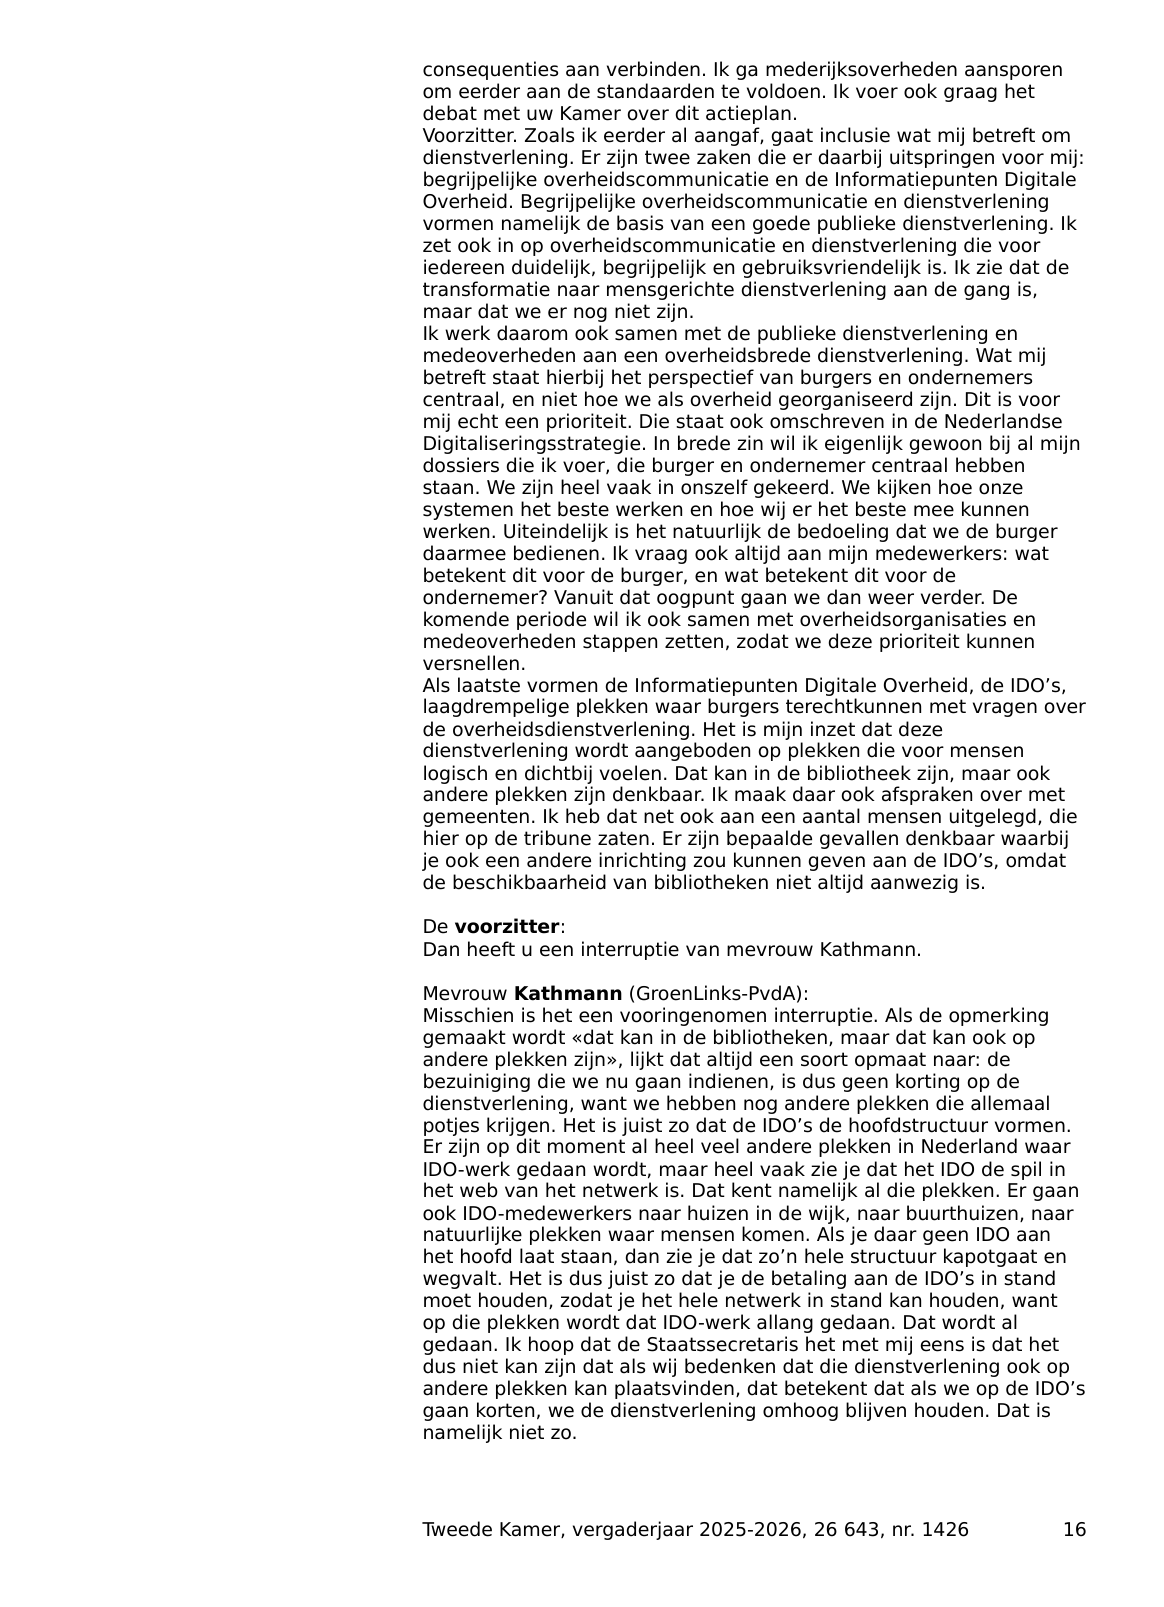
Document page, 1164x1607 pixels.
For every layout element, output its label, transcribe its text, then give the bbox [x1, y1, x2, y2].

text Mevrouw Kathmann (GroenLinks-PvdA): [422, 983, 1087, 1004]
text Misschien is het een vooringenomen interruptie. Als de opmerking gemaakt wordt «dat kan in de bibliotheken, maar dat kan ook op andere plekken zijn», lijkt dat altijd een soort opmaat naar: de bezuiniging die we nu gaan indienen, is dus geen korting op de dienstverlening, want we hebben nog andere plekken die allemaal potjes krijgen. Het is juist zo dat de IDO’s de hoofdstructuur vormen. Er zijn op dit moment al heel veel andere plekken in Nederland waar IDO-werk gedaan wordt, maar heel vaak zie je dat het IDO de spil in het web van het netwerk is. Dat kent namelijk al die plekken. Er gaan ook IDO-medewerkers naar huizen in de wijk, naar buurthuizen, naar natuurlijke plekken waar mensen komen. Als je daar geen IDO aan het hoofd laat staan, dan zie je dat zo’n hele structuur kapotgaat en wegvalt. Het is dus juist zo dat je de betaling aan de IDO’s in stand moet houden, zodat je het hele netwerk in stand kan houden, want op die plekken wordt dat IDO-werk allang gedaan. Dat wordt al gedaan. Ik hoop dat de Staatssecretaris het met mij eens is dat het dus niet kan zijn dat als wij bedenken dat die dienstverlening ook op andere plekken kan plaatsvinden, dat betekent dat als we op de IDO’s gaan korten, we de dienstverlening omhoog blijven houden. Dat is namelijk niet zo. [422, 1004, 1087, 1444]
text Ik werk daarom ook samen met de publieke dienstverlening en medeoverheden aan een overheidsbrede dienstverlening. Wat mij betreft staat hierbij het perspectief van burgers en ondernemers centraal, en niet hoe we als overheid georganiseerd zijn. Dit is voor mij echt een prioriteit. Die staat ook omschreven in de Nederlandse Digitaliseringsstrategie. In brede zin wil ik eigenlijk gewoon bij al mijn dossiers die ik voer, die burger en ondernemer centraal hebben staan. We zijn heel vaak in onszelf gekeerd. We kijken hoe onze systemen het beste werken en hoe wij er het beste mee kunnen werken. Uiteindelijk is het natuurlijk de bedoeling dat we de burger daarmee bedienen. Ik vraag ook altijd aan mijn medewerkers: wat betekent dit voor de burger, en wat betekent dit voor de ondernemer? Vanuit dat oogpunt gaan we dan weer verder. De komende periode wil ik ook samen met overheidsorganisaties en medeoverheden stappen zetten, zodat we deze prioriteit kunnen versnellen. [422, 323, 1087, 674]
text Voorzitter. Zoals ik eerder al aangaf, gaat inclusie wat mij betreft om dienstverlening. Er zijn twee zaken die er daarbij uitspringen voor mij: begrijpelijke overheidscommunicatie en de Informatiepunten Digitale Overheid. Begrijpelijke overheidscommunicatie en dienstverlening vormen namelijk de basis van een goede publieke dienstverlening. Ik zet ook in op overheidscommunicatie en dienstverlening die voor iedereen duidelijk, begrijpelijk en gebruiksvriendelijk is. Ik zie dat de transformatie naar mensgerichte dienstverlening aan de gang is, maar dat we er nog niet zijn. [422, 125, 1087, 323]
text Als laatste vormen de Informatiepunten Digitale Overheid, de IDO’s, laagdrempelige plekken waar burgers terechtkunnen met vragen over de overheidsdienstverlening. Het is mijn inzet dat deze dienstverlening wordt aangeboden op plekken die voor mensen logisch en dichtbij voelen. Dat kan in de bibliotheek zijn, maar ook andere plekken zijn denkbaar. Ik maak daar ook afspraken over met gemeenten. Ik heb dat net ook aan een aantal mensen uitgelegd, die hier op de tribune zaten. Er zijn bepaalde gevallen denkbaar waarbij je ook een andere inrichting zou kunnen geven aan de IDO’s, omdat de beschikbaarheid van bibliotheken niet altijd aanwezig is. [422, 674, 1087, 894]
text Dan heeft u een interruptie van mevrouw Kathmann. [422, 938, 1087, 960]
text consequenties aan verbinden. Ik ga mederijksoverheden aansporen om eerder aan de standaarden te voldoen. Ik voer ook graag het debat met uw Kamer over dit actieplan. [422, 59, 1087, 125]
text De voorzitter: [422, 916, 1087, 938]
